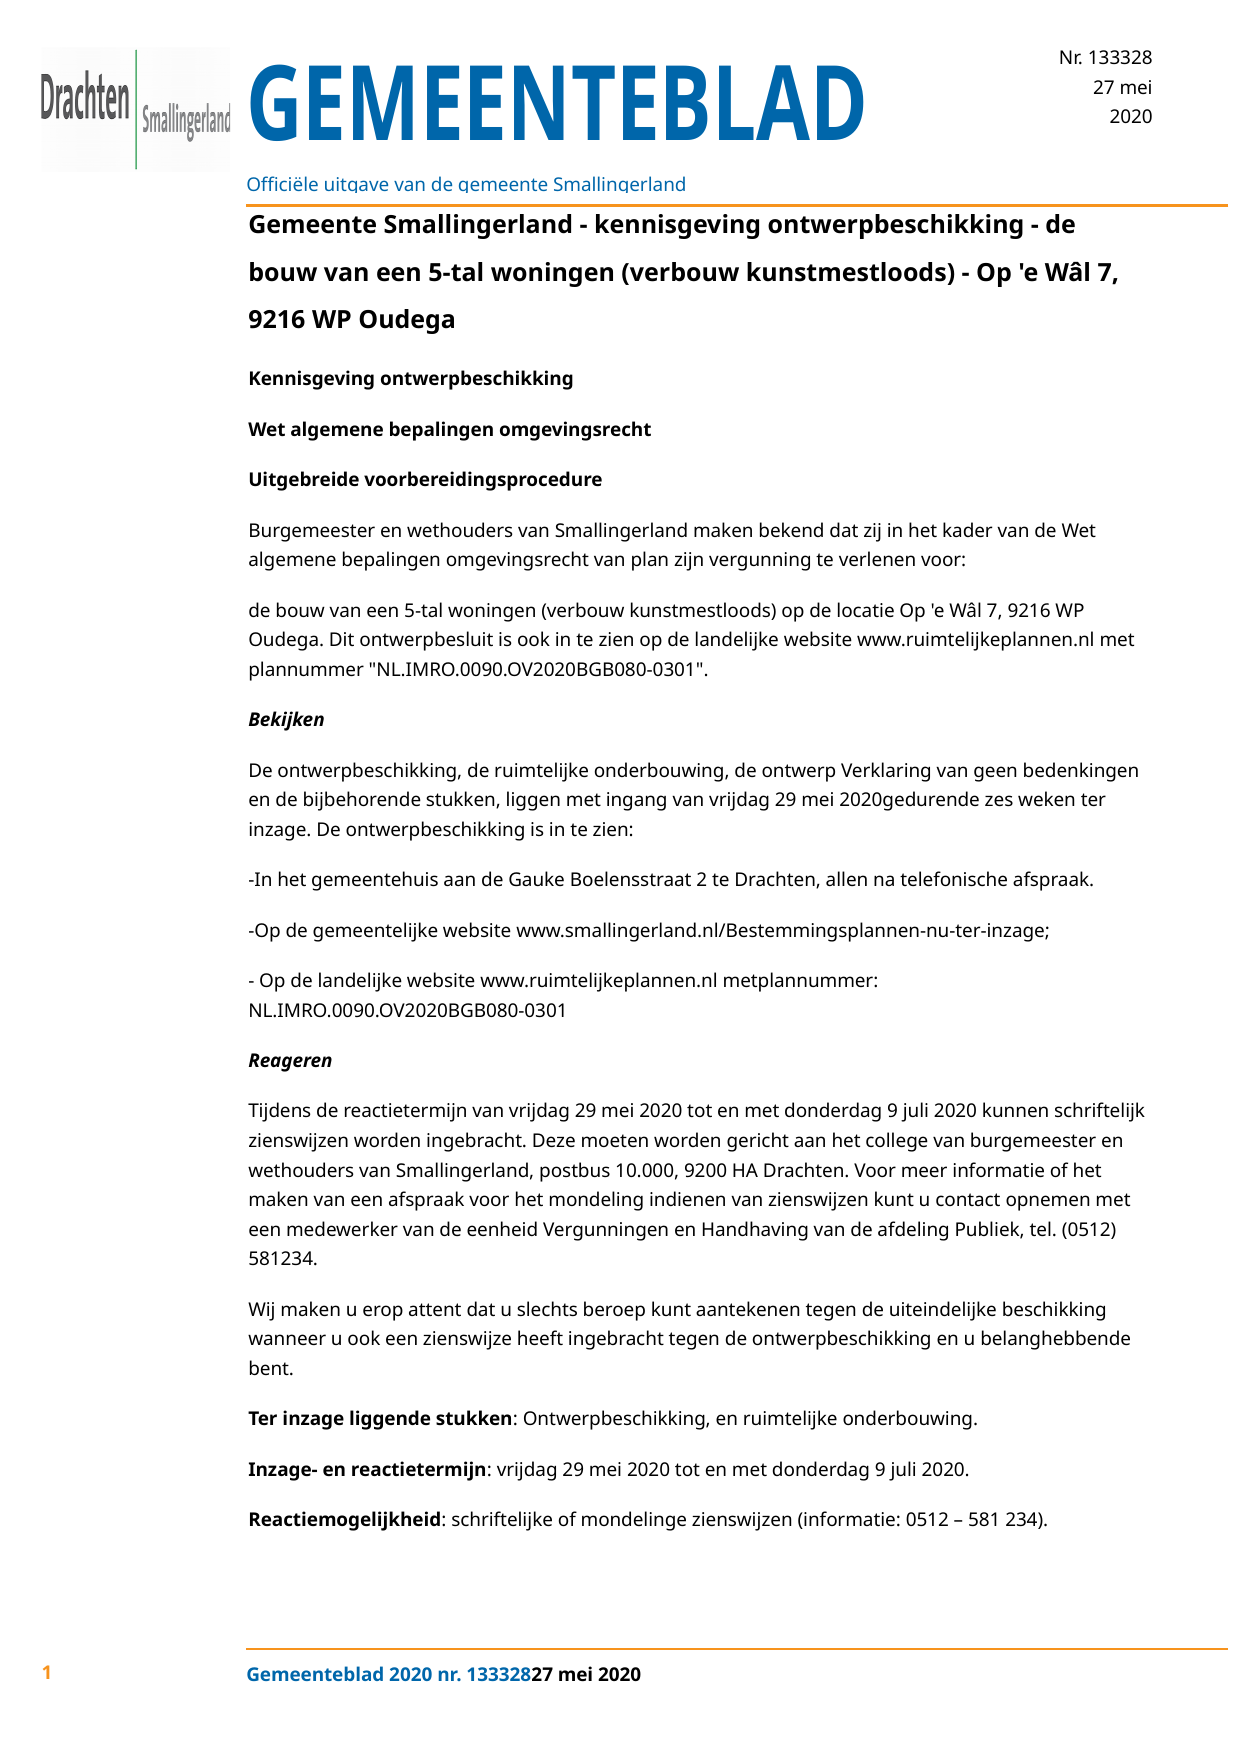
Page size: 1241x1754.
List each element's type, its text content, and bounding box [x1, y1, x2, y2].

text Kennisgeving ontwerpbeschikking [248, 366, 1152, 391]
text Inzage- en reactietermijn: vrijdag 29 mei 2020 tot en met donderdag 9 juli 2020. [248, 1456, 1152, 1482]
text Tijdens de reactietermijn van vrijdag 29 mei 2020 tot en met donderdag 9 juli 2020 kunnen schriftelijk zienswijzen worden ingebracht. Deze moeten worden gericht aan het college van burgemeester en wethouders van Smallingerland, postbus 10.000, 9200 HA Drachten. Voor meer informatie of het maken van een afspraak voor het mondeling indienen van zienswijzen kunt u contact opnemen met een medewerker van de eenheid Vergunningen en Handhaving van de afdeling Publiek, tel. (0512) 581234. [248, 1098, 1152, 1271]
text Gemeente Smallingerland - kennisgeving ontwerpbeschikking - de bouw van een 5-tal woningen (verbouw kunstmestloods) - Op 'e Wâl 7, 9216 WP Oudega [248, 207, 1152, 336]
picture [41, 47, 231, 172]
text Bekijken [248, 706, 1152, 732]
text Uitgebreide voorbereidingsprocedure [248, 466, 1152, 492]
text de bouw van een 5-tal woningen (verbouw kunstmestloods) op de locatie Op 'e Wâl 7, 9216 WP Oudega. Dit ontwerpbesluit is ook in te zien op de landelijke website www.ruimtelijkeplannen.nl met plannummer "NL.IMRO.0090.OV2020BGB080-0301". [248, 597, 1152, 682]
text Reactiemogelijkheid: schriftelijke of mondelinge zienswijzen (informatie: 0512 – 581 234). [248, 1506, 1152, 1532]
text Burgemeester en wethouders van Smallingerland maken bekend dat zij in het kader van de Wet algemene bepalingen omgevingsrecht van plan zijn vergunning te verlenen voor: [248, 517, 1152, 572]
text -Op de gemeentelijke website www.smallingerland.nl/Bestemmingsplannen-nu-ter-inzage; [248, 917, 1152, 942]
text - Op de landelijke website www.ruimtelijkeplannen.nl metplannummer: NL.IMRO.0090.OV2020BGB080-0301 [248, 967, 1152, 1022]
text Wij maken u erop attent dat u slechts beroep kunt aantekenen tegen de uiteindelijke beschikking wanneer u ook een zienswijze heeft ingebracht tegen de ontwerpbeschikking en u belanghebbende bent. [248, 1296, 1152, 1381]
text -In het gemeentehuis aan de Gauke Boelensstraat 2 te Drachten, allen na telefonische afspraak. [248, 866, 1152, 892]
text Reageren [248, 1047, 1152, 1073]
text Wet algemene bepalingen omgevingsrecht [248, 416, 1152, 442]
text De ontwerpbeschikking, de ruimtelijke onderbouwing, de ontwerp Verklaring van geen bedenkingen en de bijbehorende stukken, liggen met ingang van vrijdag 29 mei 2020gedurende zes weken ter inzage. De ontwerpbeschikking is in te zien: [248, 757, 1152, 842]
text Ter inzage liggende stukken: Ontwerpbeschikking, en ruimtelijke onderbouwing. [248, 1406, 1152, 1431]
